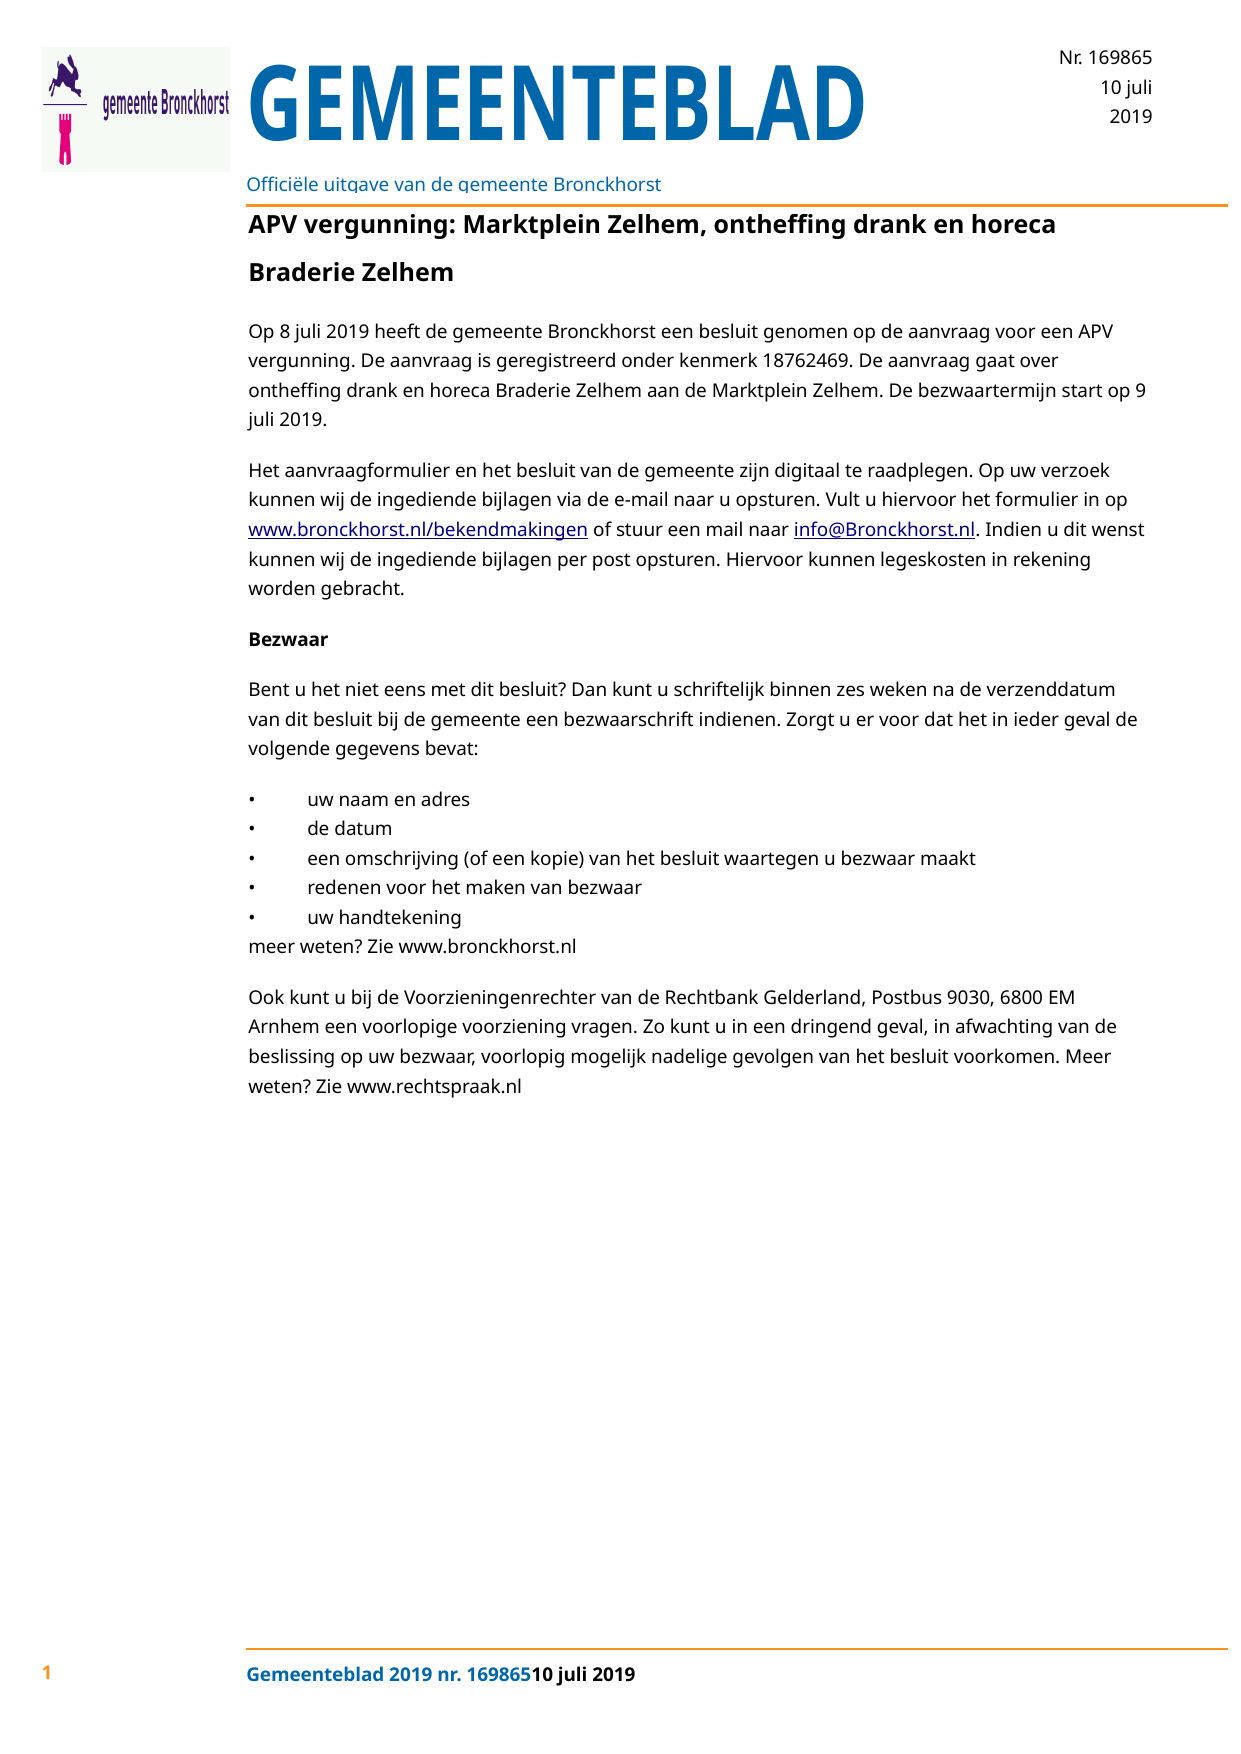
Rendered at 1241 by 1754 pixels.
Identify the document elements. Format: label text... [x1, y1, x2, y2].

list de datum [248, 815, 1152, 841]
text Bent u het niet eens met dit besluit? Dan kunt u schriftelijk binnen zes weken na de verzenddatum van dit besluit bij de gemeente een bezwaarschrift indienen. Zorgt u er voor dat het in ieder geval de volgende gegevens bevat: [248, 676, 1152, 761]
picture [41, 47, 231, 172]
text Het aanvraagformulier en het besluit van de gemeente zijn digitaal te raadplegen. Op uw verzoek kunnen wij de ingediende bijlagen via de e-mail naar u opsturen. Vult u hiervoor het formulier in op www.bronckhorst.nl/bekendmakingen of stuur een mail naar info@Bronckhorst.nl. Indien u dit wenst kunnen wij de ingediende bijlagen per post opsturen. Hiervoor kunnen legeskosten in rekening worden gebracht. [248, 457, 1152, 601]
list uw naam en adres [248, 786, 1152, 812]
list uw handtekening [248, 904, 1152, 930]
list redenen voor het maken van bezwaar [248, 874, 1152, 900]
text Op 8 juli 2019 heeft de gemeente Bronckhorst een besluit genomen op de aanvraag voor een APV vergunning. De aanvraag is geregistreerd onder kenmerk 18762469. De aanvraag gaat over ontheffing drank en horeca Braderie Zelhem aan de Marktplein Zelhem. De bezwaartermijn start op 9 juli 2019. [248, 318, 1152, 432]
text APV vergunning: Marktplein Zelhem, ontheffing drank en horeca Braderie Zelhem [248, 207, 1152, 288]
list een omschrijving (of een kopie) van het besluit waartegen u bezwaar maakt [248, 845, 1152, 871]
text Ook kunt u bij de Voorzieningenrechter van de Rechtbank Gelderland, Postbus 9030, 6800 EM Arnhem een voorlopige voorziening vragen. Zo kunt u in een dringend geval, in afwachting van de beslissing op uw bezwaar, voorlopig mogelijk nadelige gevolgen van het besluit voorkomen. Meer weten? Zie www.rechtspraak.nl [248, 984, 1152, 1099]
text Bezwaar [248, 626, 1152, 652]
text meer weten? Zie www.bronckhorst.nl [248, 934, 1152, 959]
